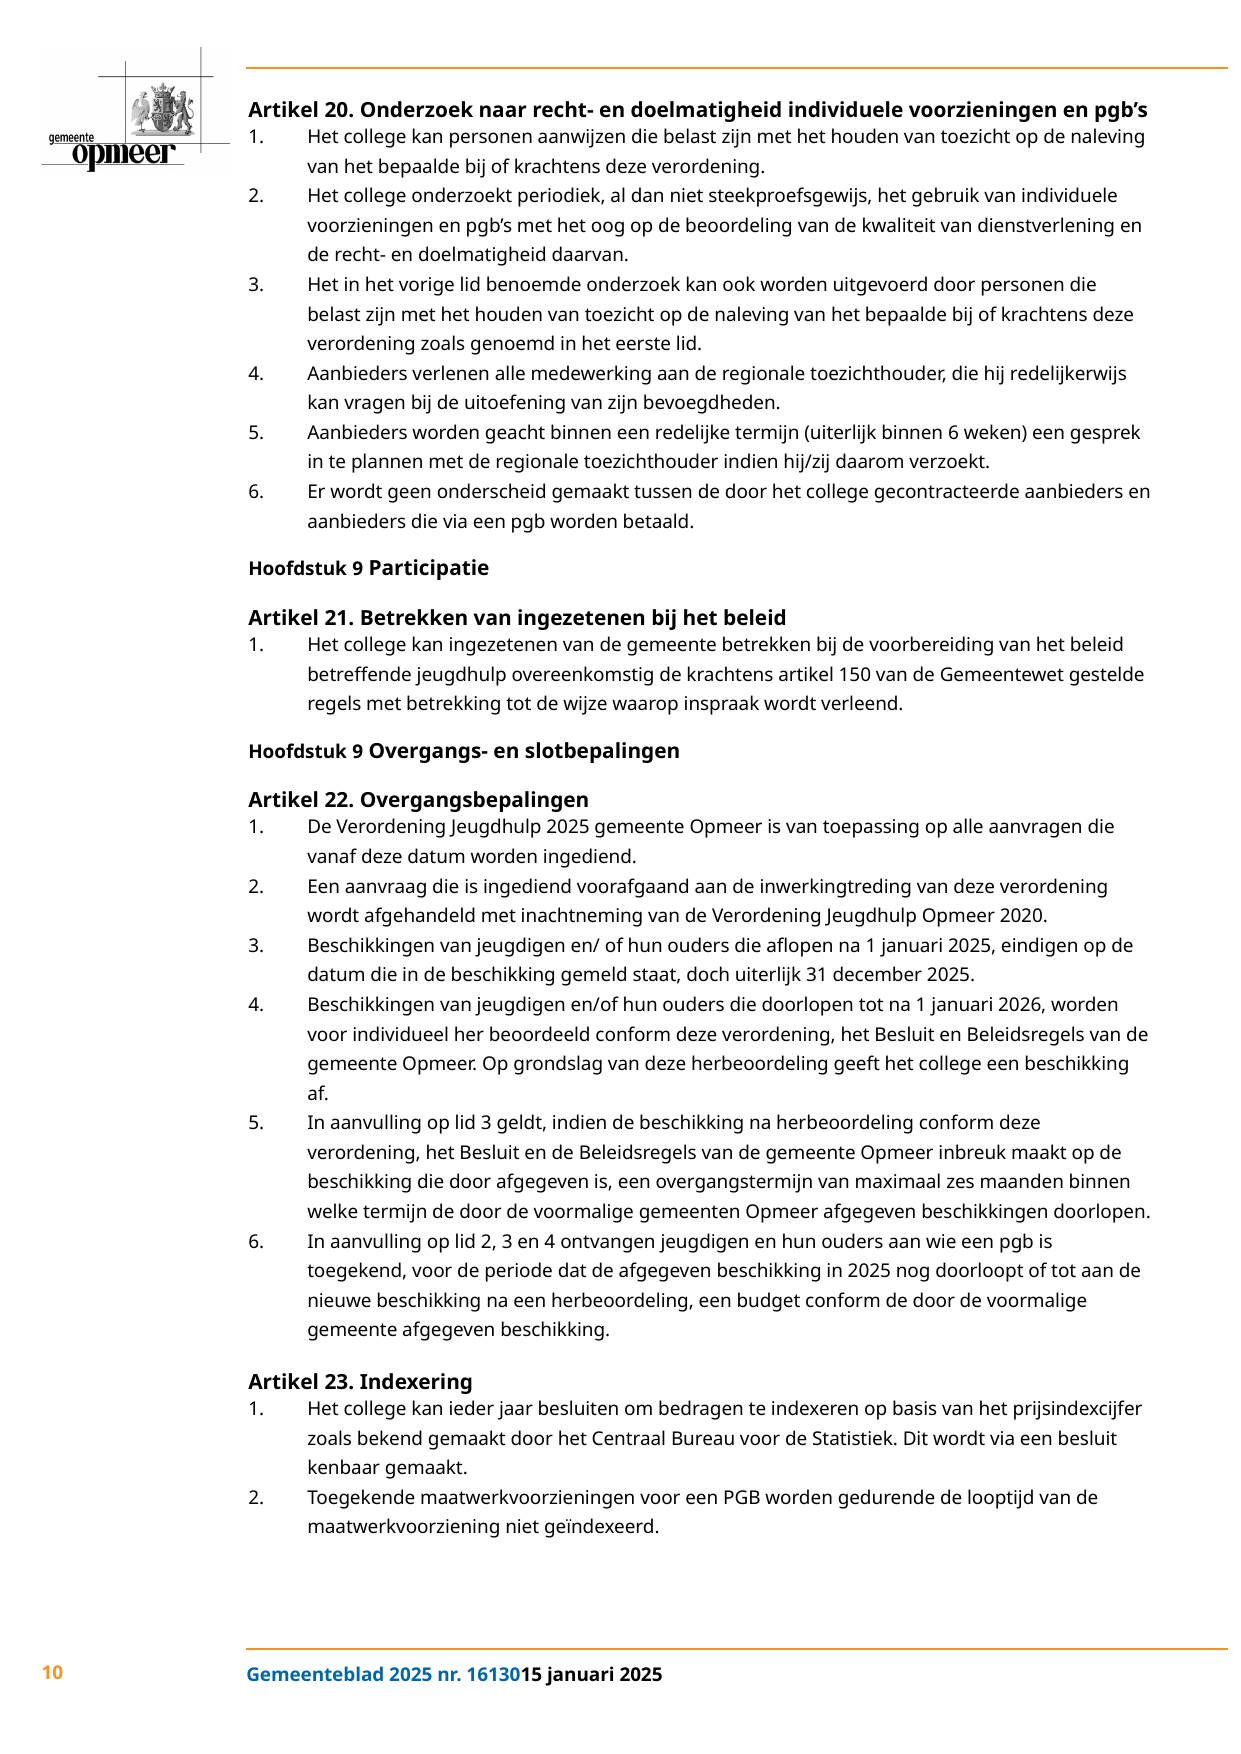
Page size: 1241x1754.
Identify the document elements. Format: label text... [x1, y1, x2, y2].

list Toegekende maatwerkvoorzieningen voor een PGB worden gedurende de looptijd van de maatwerkvoorziening niet geïndexeerd. [248, 1484, 1152, 1539]
list Beschikkingen van jeugdigen en/ of hun ouders die aflopen na 1 januari 2025, eindigen op de datum die in de beschikking gemeld staat, doch uiterlijk 31 december 2025. [248, 932, 1152, 987]
list Een aanvraag die is ingediend voorafgaand aan de inwerkingtreding van deze verordening wordt afgehandeld met inachtneming van de Verordening Jeugdhulp Opmeer 2020. [248, 873, 1152, 928]
list Aanbieders verlenen alle medewerking aan de regionale toezichthouder, die hij redelijkerwijs kan vragen bij de uitoefening van zijn bevoegdheden. [248, 360, 1152, 415]
list Er wordt geen onderscheid gemaakt tussen de door het college gecontracteerde aanbieders en aanbieders die via een pgb worden betaald. [248, 478, 1152, 533]
list Het college kan ieder jaar besluiten om bedragen te indexeren op basis van het prijsindexcijfer zoals bekend gemaakt door het Centraal Bureau voor de Statistiek. Dit wordt via een besluit kenbaar gemaakt. [248, 1395, 1152, 1480]
list Het college kan ingezetenen van de gemeente betrekken bij de voorbereiding van het beleid betreffende jeugdhulp overeenkomstig de krachtens artikel 150 van de Gemeentewet gestelde regels met betrekking tot de wijze waarop inspraak wordt verleend. [248, 631, 1152, 716]
list Het college onderzoekt periodiek, al dan niet steekproefsgewijs, het gebruik van individuele voorzieningen en pgb’s met het oog op de beoordeling van de kwaliteit van dienstverlening en de recht- en doelmatigheid daarvan. [248, 182, 1152, 267]
list Het college kan personen aanwijzen die belast zijn met het houden van toezicht op de naleving van het bepaalde bij of krachtens deze verordening. [248, 123, 1152, 178]
list In aanvulling op lid 2, 3 en 4 ontvangen jeugdigen en hun ouders aan wie een pgb is toegekend, voor de periode dat de afgegeven beschikking in 2025 nog doorloopt of tot aan de nieuwe beschikking na een herbeoordeling, een budget conform de door de voormalige gemeente afgegeven beschikking. [248, 1228, 1152, 1342]
list Beschikkingen van jeugdigen en/of hun ouders die doorlopen tot na 1 januari 2026, worden voor individueel her beoordeeld conform deze verordening, het Besluit en Beleidsregels van de gemeente Opmeer. Op grondslag van deze herbeoordeling geeft het college een beschikking af. [248, 991, 1152, 1106]
text Hoofdstuk 9 Participatie [248, 553, 1152, 582]
list Het in het vorige lid benoemde onderzoek kan ook worden uitgevoerd door personen die belast zijn met het houden van toezicht op de naleving van het bepaalde bij of krachtens deze verordening zoals genoemd in het eerste lid. [248, 271, 1152, 356]
text Hoofdstuk 9 Overgangs- en slotbepalingen [248, 736, 1152, 764]
list In aanvulling op lid 3 geldt, indien de beschikking na herbeoordeling conform deze verordening, het Besluit en de Beleidsregels van de gemeente Opmeer inbreuk maakt op de beschikking die door afgegeven is, een overgangstermijn van maximaal zes maanden binnen welke termijn de door de voormalige gemeenten Opmeer afgegeven beschikkingen doorlopen. [248, 1109, 1152, 1224]
text Artikel 21. Betrekken van ingezetenen bij het beleid [248, 603, 1152, 631]
picture [41, 47, 231, 172]
list De Verordening Jeugdhulp 2025 gemeente Opmeer is van toepassing op alle aanvragen die vanaf deze datum worden ingediend. [248, 814, 1152, 869]
list Aanbieders worden geacht binnen een redelijke termijn (uiterlijk binnen 6 weken) een gesprek in te plannen met de regionale toezichthouder indien hij/zij daarom verzoekt. [248, 419, 1152, 474]
text Artikel 22. Overgangsbepalingen [248, 785, 1152, 814]
text Artikel 23. Indexering [248, 1367, 1152, 1395]
text Artikel 20. Onderzoek naar recht- en doelmatigheid individuele voorzieningen en pgb’s [248, 95, 1152, 123]
